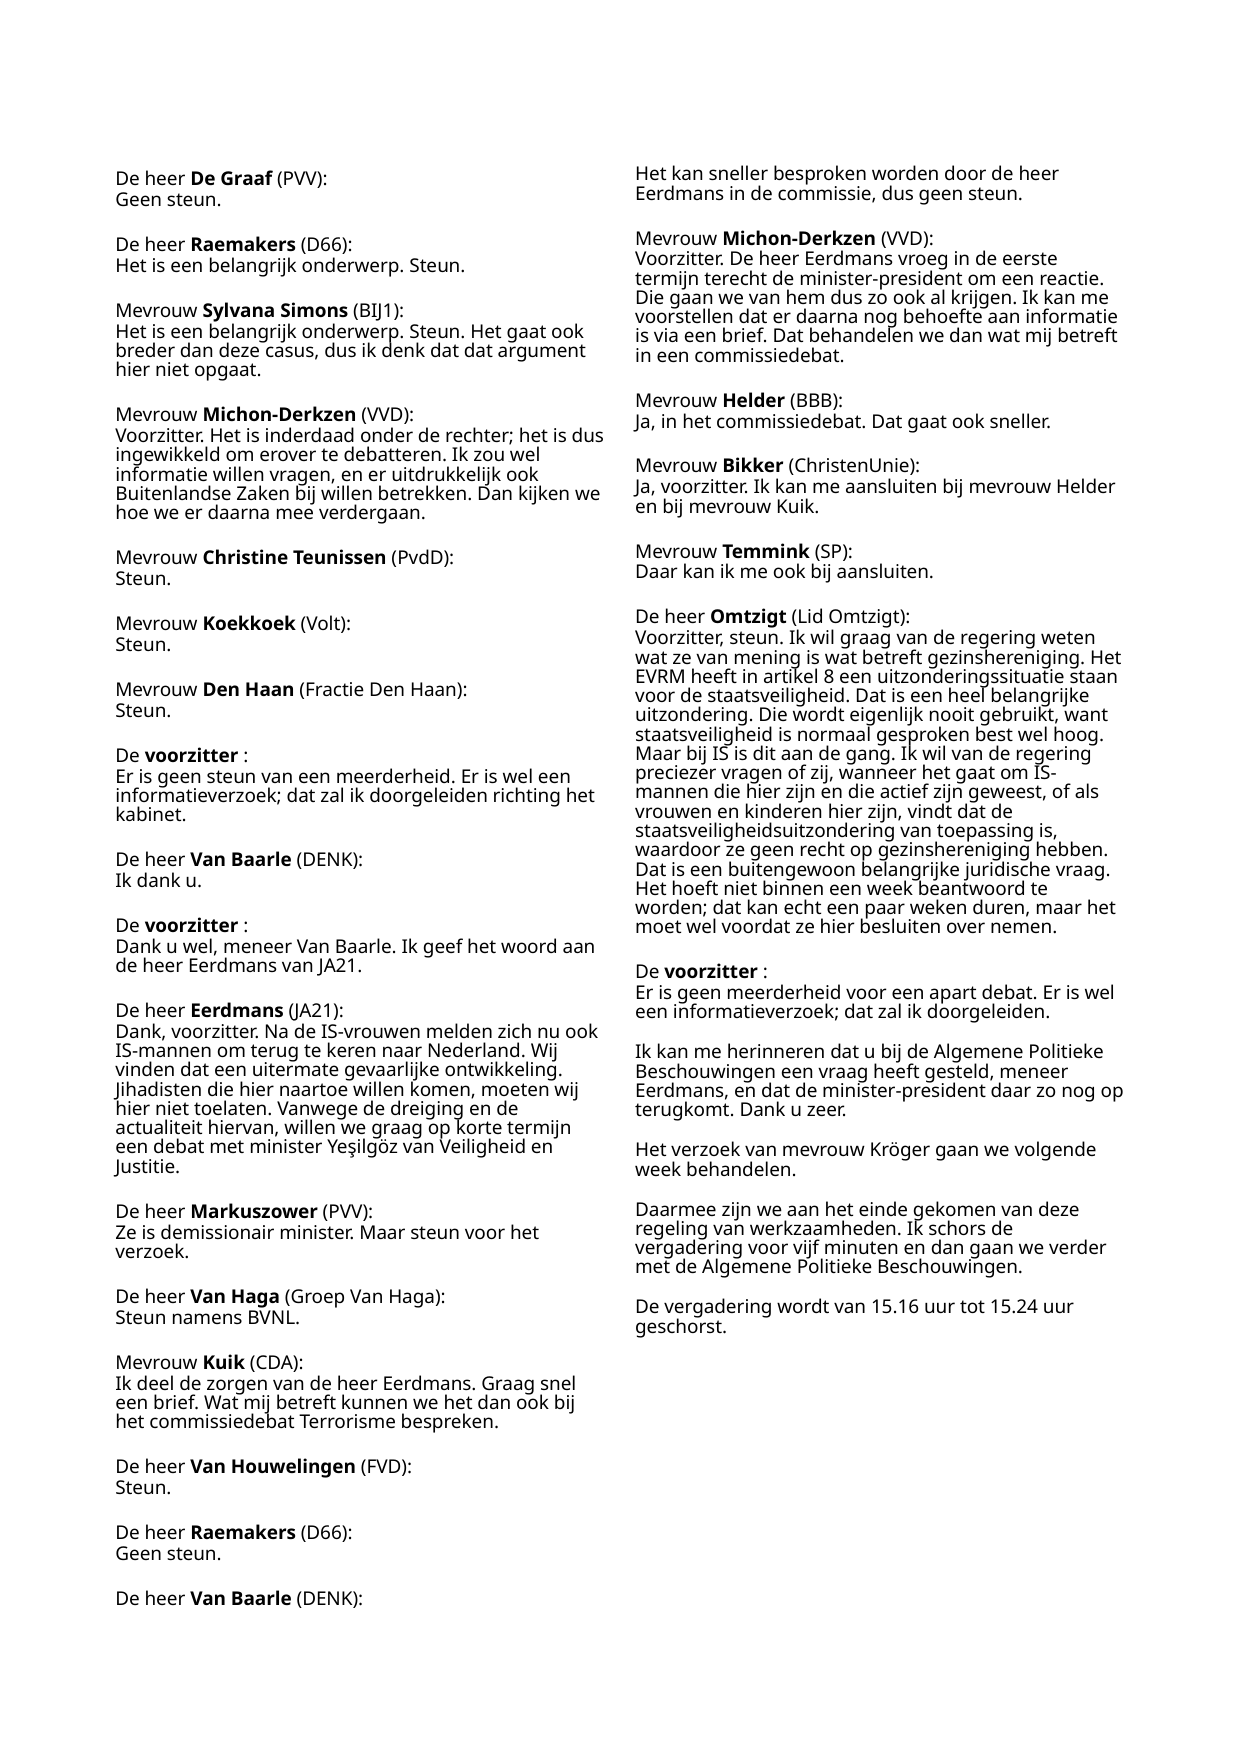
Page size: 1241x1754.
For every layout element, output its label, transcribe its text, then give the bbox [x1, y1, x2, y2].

text Ja, voorzitter. Ik kan me aansluiten bij mevrouw Helder en bij mevrouw Kuik. [635, 478, 1125, 517]
text De vergadering wordt van 15.16 uur tot 15.24 uur geschorst. [635, 1298, 1125, 1337]
text Mevrouw Bikker (ChristenUnie): [635, 453, 1125, 478]
text Steun namens BVNL. [115, 1309, 605, 1328]
text De heer De Graaf (PVV): [115, 165, 605, 191]
text Daarmee zijn we aan het einde gekomen van deze regeling van werkzaamheden. Ik schors de vergadering voor vijf minuten en dan gaan we verder met de Algemene Politieke Beschouwingen. [635, 1201, 1125, 1278]
text Geen steun. [115, 1545, 605, 1564]
text De heer Omtzigt (Lid Omtzigt): [635, 604, 1125, 629]
text De heer Eerdmans (JA21): [115, 997, 605, 1023]
text Mevrouw Michon-Derkzen (VVD): [635, 225, 1125, 250]
text De heer Raemakers (D66): [115, 231, 605, 257]
text De heer Van Haga (Groep Van Haga): [115, 1283, 605, 1309]
text Mevrouw Den Haan (Fractie Den Haan): [115, 676, 605, 702]
text Ja, in het commissiedebat. Dat gaat ook sneller. [635, 413, 1125, 432]
text Geen steun. [115, 191, 605, 210]
text Het verzoek van mevrouw Kröger gaan we volgende week behandelen. [635, 1141, 1125, 1180]
text Er is geen steun van een meerderheid. Er is wel een informatieverzoek; dat zal ik doorgeleiden richting het kabinet. [115, 768, 605, 825]
text Steun. [115, 702, 605, 721]
text Ik deel de zorgen van de heer Eerdmans. Graag snel een brief. Wat mij betreft kunnen we het dan ook bij het commissiedebat Terrorisme bespreken. [115, 1374, 605, 1432]
text Dank u wel, meneer Van Baarle. Ik geef het woord aan de heer Eerdmans van JA21. [115, 938, 605, 976]
text Het is een belangrijk onderwerp. Steun. [115, 257, 605, 276]
text Mevrouw Michon-Derkzen (VVD): [115, 401, 605, 427]
text Dank, voorzitter. Na de IS-vrouwen melden zich nu ook IS-mannen om terug te keren naar Nederland. Wij vinden dat een uitermate gevaarlijke ontwikkeling. Jihadisten die hier naartoe willen komen, moeten wij hier niet toelaten. Vanwege de dreiging en de actualiteit hiervan, willen we graag op korte termijn een debat met minister Yeşilgöz van Veiligheid en Justitie. [115, 1023, 605, 1177]
text Het is een belangrijk onderwerp. Steun. Het gaat ook breder dan deze casus, dus ik denk dat dat argument hier niet opgaat. [115, 323, 605, 381]
text Voorzitter. De heer Eerdmans vroeg in de eerste termijn terecht de minister-president om een reactie. Die gaan we van hem dus zo ook al krijgen. Ik kan me voorstellen dat er daarna nog behoefte aan informatie is via een brief. Dat behandelen we dan wat mij betreft in een commissiedebat. [635, 250, 1125, 366]
text De heer Raemakers (D66): [115, 1519, 605, 1545]
text Daar kan ik me ook bij aansluiten. [635, 563, 1125, 583]
text De voorzitter : [635, 958, 1125, 984]
text De heer Van Houwelingen (FVD): [115, 1453, 605, 1479]
text Steun. [115, 636, 605, 655]
text Het kan sneller besproken worden door de heer Eerdmans in de commissie, dus geen steun. [635, 165, 1125, 204]
text De voorzitter : [115, 742, 605, 768]
text Mevrouw Kuik (CDA): [115, 1349, 605, 1374]
text Ik dank u. [115, 872, 605, 891]
text Mevrouw Helder (BBB): [635, 387, 1125, 413]
text De heer Van Baarle (DENK): [115, 846, 605, 872]
text Mevrouw Sylvana Simons (BIJ1): [115, 297, 605, 323]
text Er is geen meerderheid voor een apart debat. Er is wel een informatieverzoek; dat zal ik doorgeleiden. [635, 984, 1125, 1023]
text Mevrouw Christine Teunissen (PvdD): [115, 544, 605, 570]
text Steun. [115, 1479, 605, 1498]
text Voorzitter. Het is inderdaad onder de rechter; het is dus ingewikkeld om erover te debatteren. Ik zou wel informatie willen vragen, en er uitdrukkelijk ook Buitenlandse Zaken bij willen betrekken. Dan kijken we hoe we er daarna mee verdergaan. [115, 427, 605, 523]
text Ik kan me herinneren dat u bij de Algemene Politieke Beschouwingen een vraag heeft gesteld, meneer Eerdmans, en dat de minister-president daar zo nog op terugkomt. Dank u zeer. [635, 1043, 1125, 1121]
text Mevrouw Koekkoek (Volt): [115, 610, 605, 636]
text Voorzitter, steun. Ik wil graag van de regering weten wat ze van mening is wat betreft gezinshereniging. Het EVRM heeft in artikel 8 een uitzonderingssituatie staan voor de staatsveiligheid. Dat is een heel belangrijke uitzondering. Die wordt eigenlijk nooit gebruikt, want staatsveiligheid is normaal gesproken best wel hoog. Maar bij IS is dit aan de gang. Ik wil van de regering preciezer vragen of zij, wanneer het gaat om IS-mannen die hier zijn en die actief zijn geweest, of als vrouwen en kinderen hier zijn, vindt dat de staatsveiligheidsuitzondering van toepassing is, waardoor ze geen recht op gezinshereniging hebben. Dat is een buitengewoon belangrijke juridische vraag. Het hoeft niet binnen een week beantwoord te worden; dat kan echt een paar weken duren, maar het moet wel voordat ze hier besluiten over nemen. [635, 629, 1125, 938]
text Steun. [115, 570, 605, 589]
text De voorzitter : [115, 912, 605, 938]
text Ze is demissionair minister. Maar steun voor het verzoek. [115, 1224, 605, 1262]
text Mevrouw Temmink (SP): [635, 538, 1125, 563]
text De heer Van Baarle (DENK): [115, 1585, 605, 1611]
text De heer Markuszower (PVV): [115, 1198, 605, 1224]
